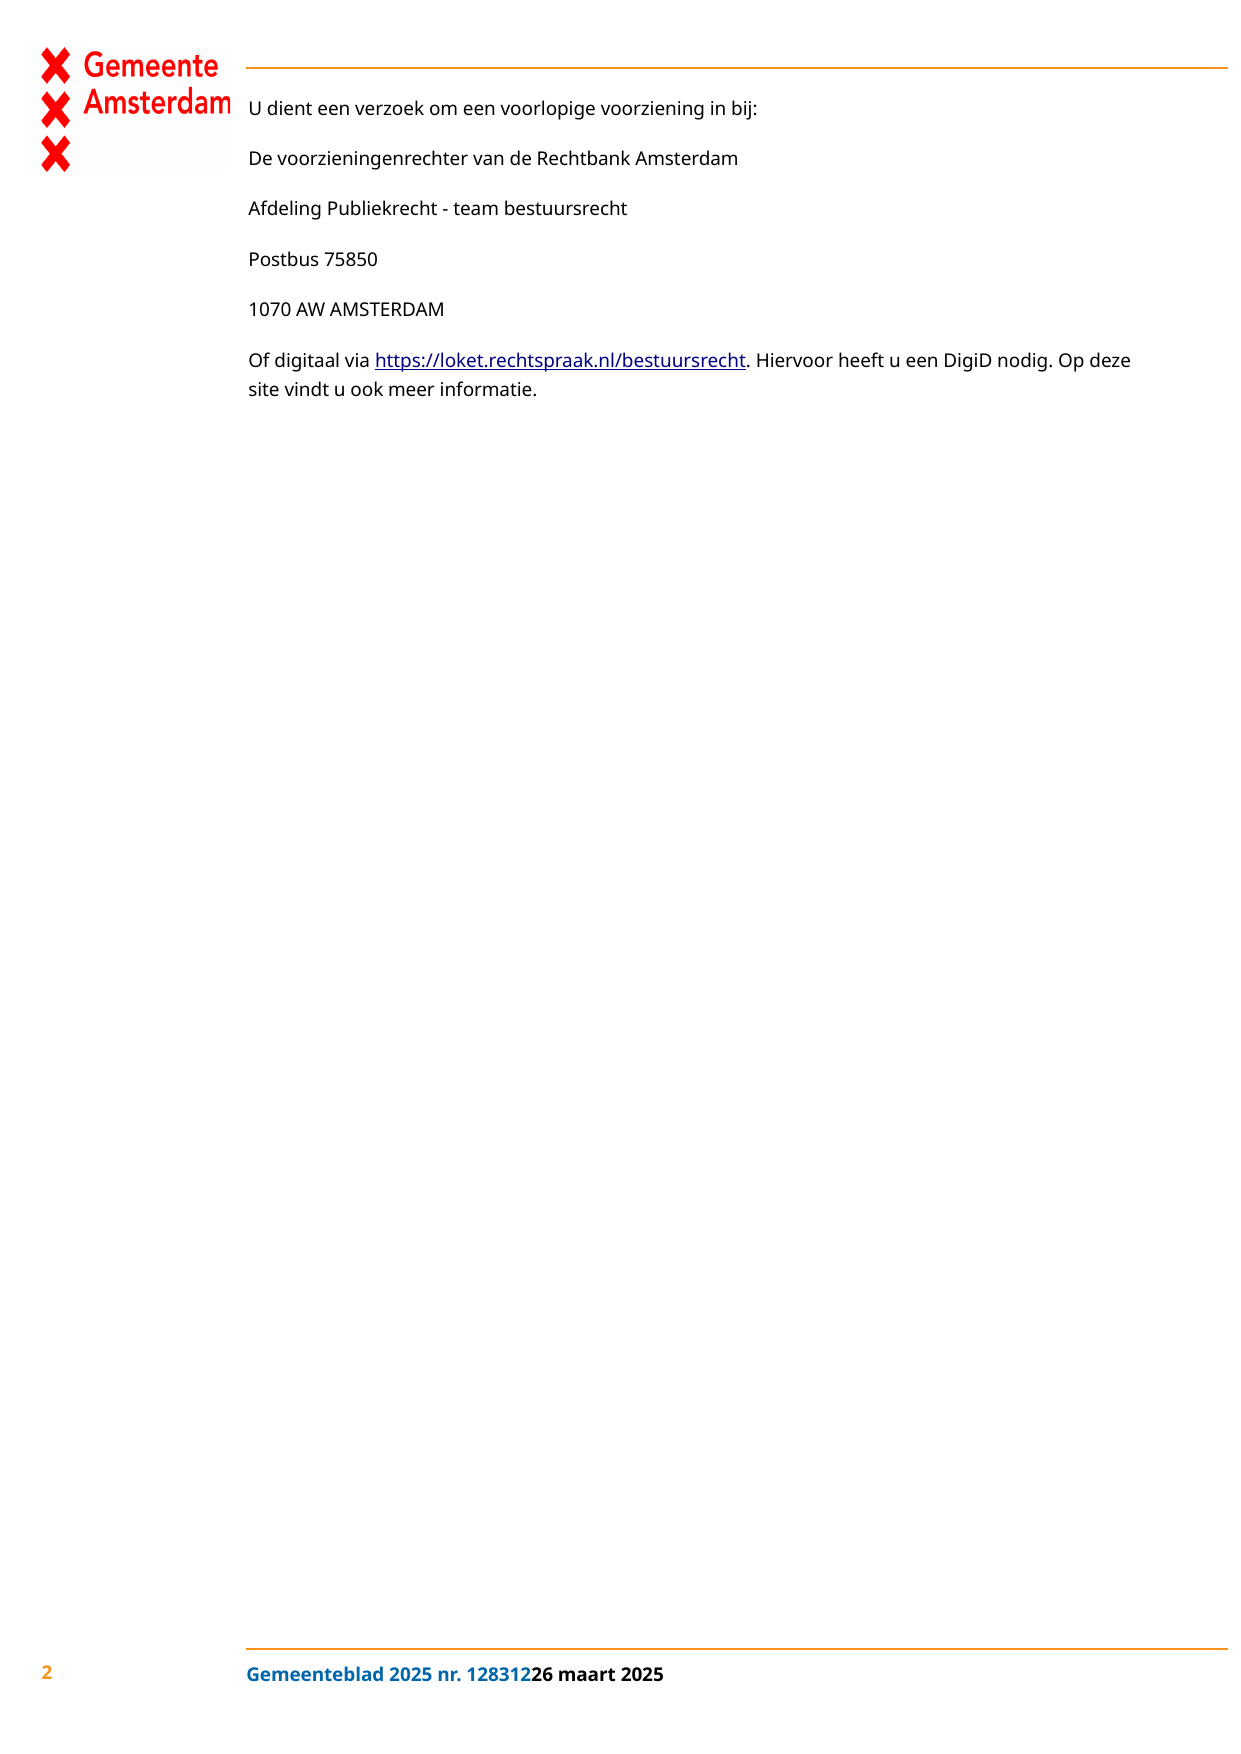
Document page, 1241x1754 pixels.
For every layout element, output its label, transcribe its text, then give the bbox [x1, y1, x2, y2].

picture [41, 47, 231, 172]
text U dient een verzoek om een voorlopige voorziening in bij: [248, 95, 1152, 121]
text De voorzieningenrechter van de Rechtbank Amsterdam [248, 145, 1152, 171]
text 1070 AW AMSTERDAM [248, 296, 1152, 322]
text Afdeling Publiekrecht - team bestuursrecht [248, 196, 1152, 221]
text Postbus 75850 [248, 246, 1152, 272]
text Of digitaal via https://loket.rechtspraak.nl/bestuursrecht. Hiervoor heeft u een DigiD nodig. Op deze site vindt u ook meer informatie. [248, 347, 1152, 402]
